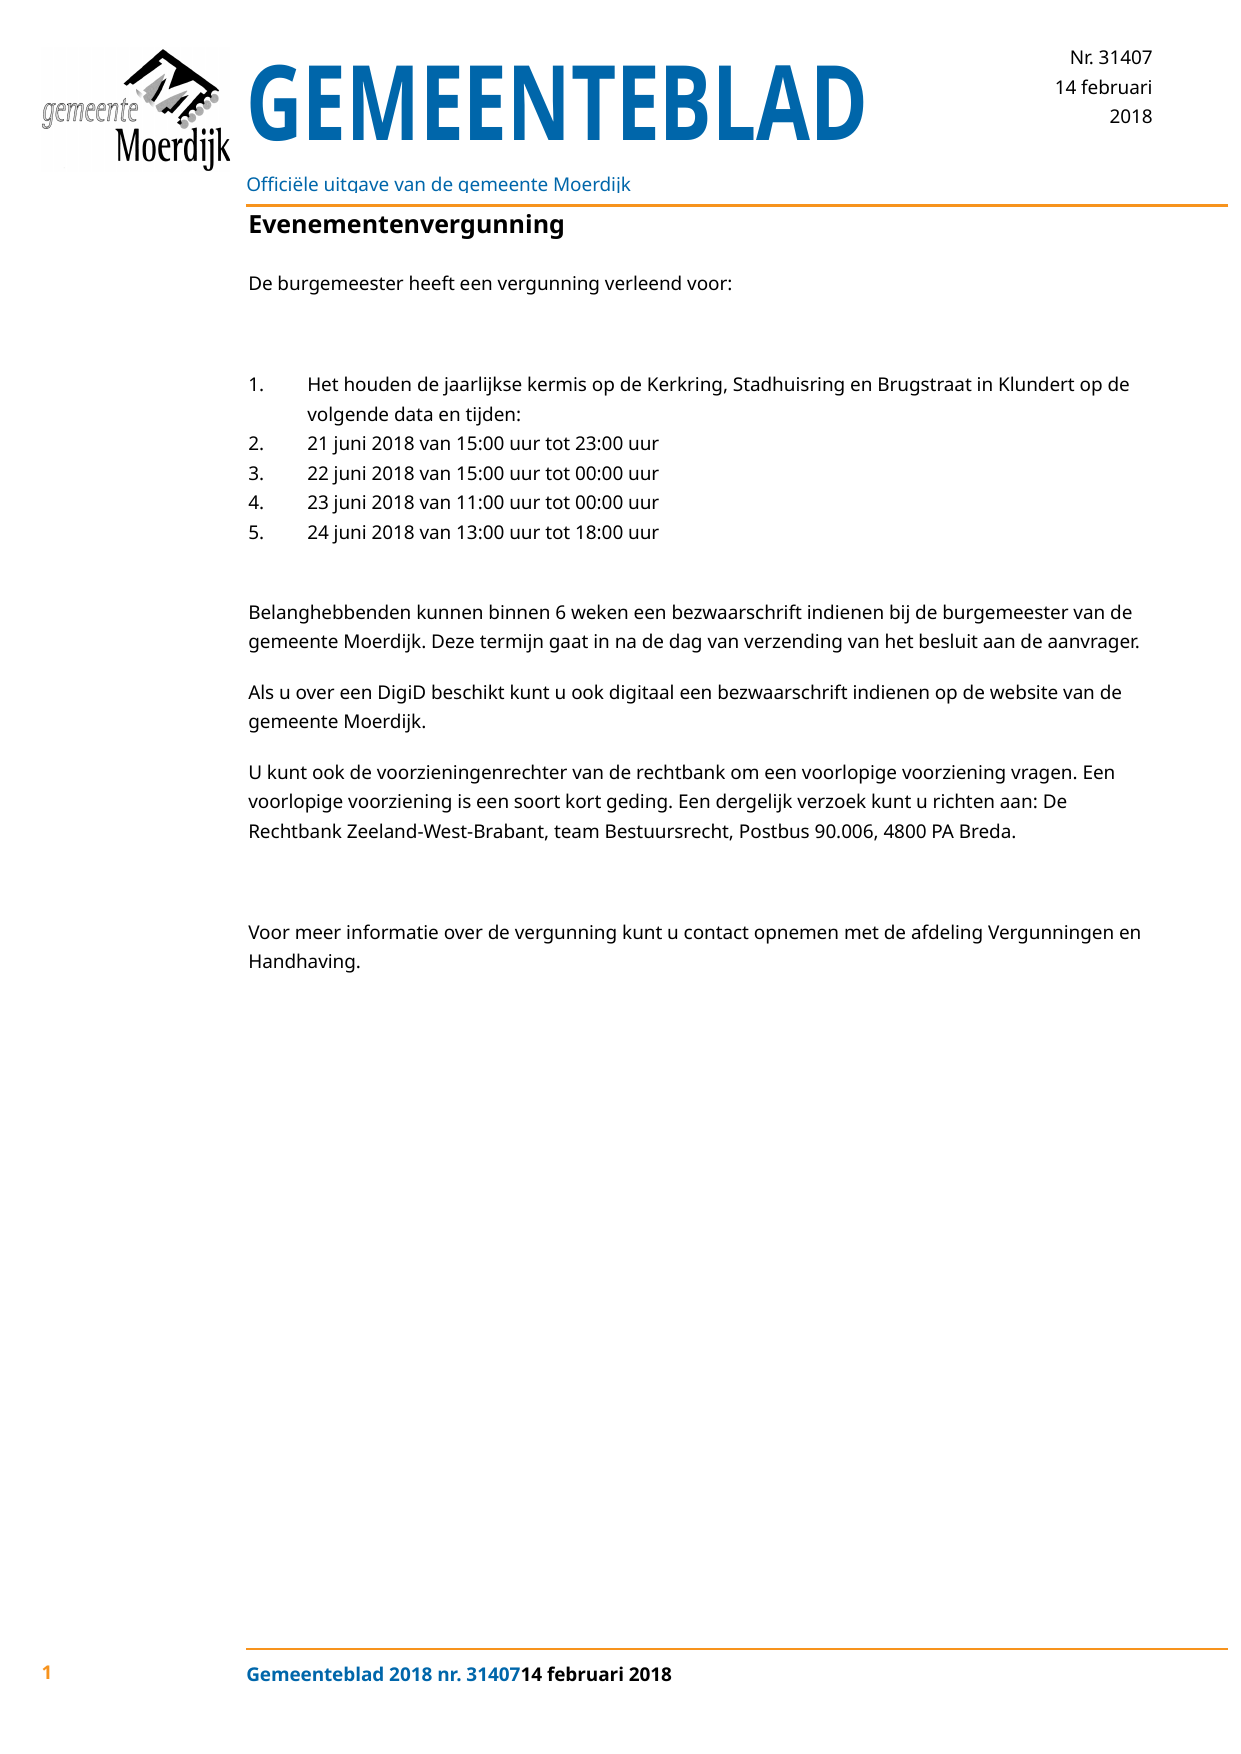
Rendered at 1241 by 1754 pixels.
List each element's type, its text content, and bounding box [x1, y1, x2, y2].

text Als u over een DigiD beschikt kunt u ook digitaal een bezwaarschrift indienen op de website van de gemeente Moerdijk. [248, 679, 1152, 734]
text U kunt ook de voorzieningenrechter van de rechtbank om een voorlopige voorziening vragen. Een voorlopige voorziening is een soort kort geding. Een dergelijk verzoek kunt u richten aan: De Rechtbank Zeeland-West-Brabant, team Bestuursrecht, Postbus 90.006, 4800 PA Breda. [248, 759, 1152, 844]
list Het houden de jaarlijkse kermis op de Kerkring, Stadhuisring en Brugstraat in Klundert op de volgende data en tijden: [248, 371, 1152, 426]
picture [41, 47, 231, 172]
text Belanghebbenden kunnen binnen 6 weken een bezwaarschrift indienen bij de burgemeester van de gemeente Moerdijk. Deze termijn gaat in na de dag van verzending van het besluit aan de aanvrager. [248, 599, 1152, 654]
list 24 juni 2018 van 13:00 uur tot 18:00 uur [248, 519, 1152, 545]
list 22 juni 2018 van 15:00 uur tot 00:00 uur [248, 460, 1152, 486]
list 23 juni 2018 van 11:00 uur tot 00:00 uur [248, 489, 1152, 515]
list 21 juni 2018 van 15:00 uur tot 23:00 uur [248, 430, 1152, 456]
text De burgemeester heeft een ­vergunning verleend voor: [248, 270, 1152, 296]
text Evenementenvergunning [248, 207, 1152, 241]
text Voor meer informatie over de vergunning kunt u contact opnemen met de afdeling Vergunningen en Handhaving. [248, 919, 1152, 974]
